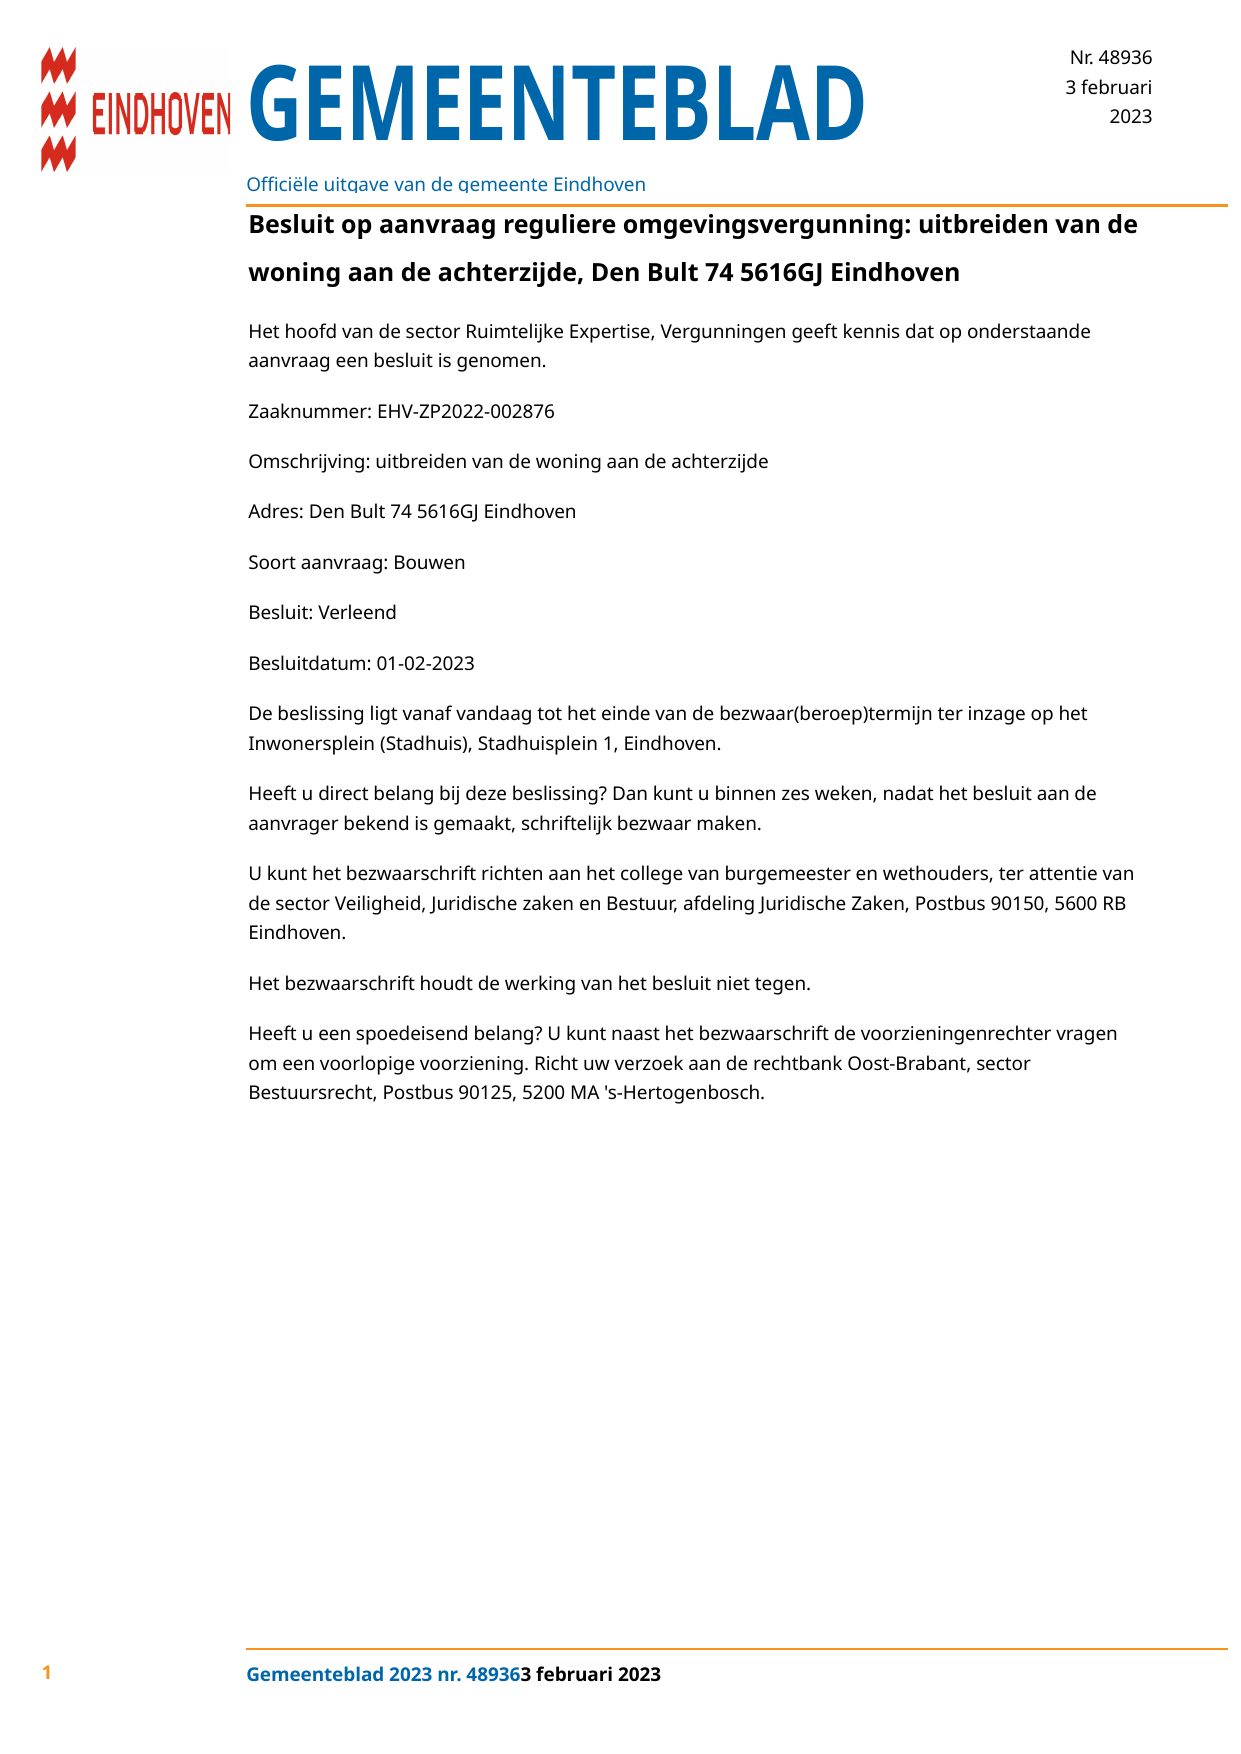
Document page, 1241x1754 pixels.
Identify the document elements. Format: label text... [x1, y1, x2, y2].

text Adres: Den Bult 74 5616GJ Eindhoven [248, 499, 1152, 524]
text Omschrijving: uitbreiden van de woning aan de achterzijde [248, 448, 1152, 474]
text Besluitdatum: 01-02-2023 [248, 650, 1152, 676]
text Het hoofd van de sector Ruimtelijke Expertise, Vergunningen geeft kennis dat op onderstaande aanvraag een besluit is genomen. [248, 318, 1152, 373]
text U kunt het bezwaarschrift richten aan het college van burgemeester en wethouders, ter attentie van de sector Veiligheid, Juridische zaken en Bestuur, afdeling Juridische Zaken, Postbus 90150, 5600 RB Eindhoven. [248, 860, 1152, 945]
text Besluit: Verleend [248, 599, 1152, 625]
text Heeft u een spoedeisend belang? U kunt naast het bezwaarschrift de voorzieningenrechter vragen om een voorlopige voorziening. Richt uw verzoek aan de rechtbank Oost-Brabant, sector Bestuursrecht, Postbus 90125, 5200 MA 's-Hertogenbosch. [248, 1020, 1152, 1105]
text Het bezwaarschrift houdt de werking van het besluit niet tegen. [248, 970, 1152, 996]
text Heeft u direct belang bij deze beslissing? Dan kunt u binnen zes weken, nadat het besluit aan de aanvrager bekend is gemaakt, schriftelijk bezwaar maken. [248, 780, 1152, 836]
text Besluit op aanvraag reguliere omgevingsvergunning: uitbreiden van de woning aan de achterzijde, Den Bult 74 5616GJ Eindhoven [248, 207, 1152, 288]
picture [41, 47, 231, 172]
text Zaaknummer: EHV-ZP2022-002876 [248, 398, 1152, 424]
text De beslissing ligt vanaf vandaag tot het einde van de bezwaar(beroep)termijn ter inzage op het Inwonersplein (Stadhuis), Stadhuisplein 1, Eindhoven. [248, 700, 1152, 756]
text Soort aanvraag: Bouwen [248, 549, 1152, 575]
